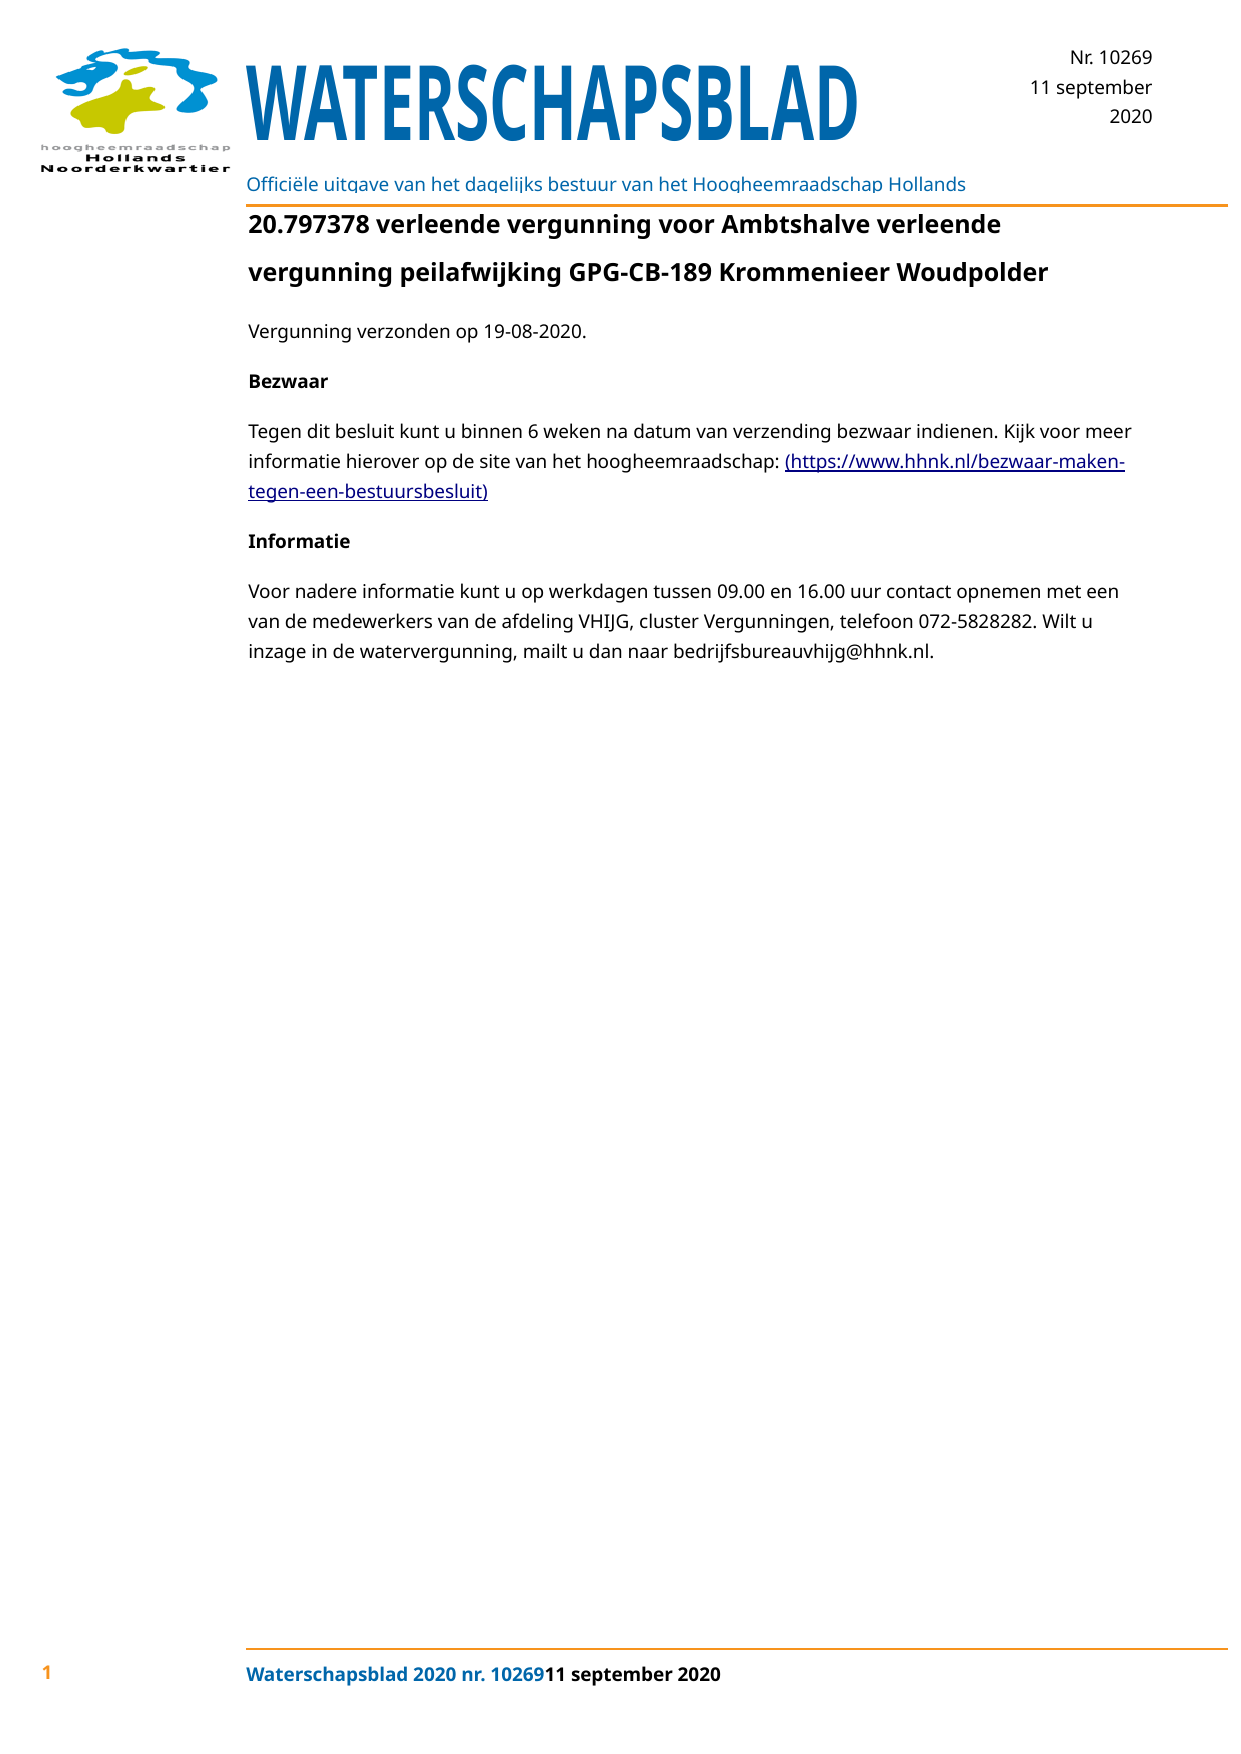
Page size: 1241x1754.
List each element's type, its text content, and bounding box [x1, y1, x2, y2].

text Informatie [248, 528, 1152, 554]
text Vergunning verzonden op 19-08-2020. [248, 318, 1152, 344]
text Bezwaar [248, 368, 1152, 394]
text Voor nadere informatie kunt u op werkdagen tussen 09.00 en 16.00 uur contact opnemen met een van de medewerkers van de afdeling VHIJG, cluster Vergunningen, telefoon 072-5828282. Wilt u inzage in de watervergunning, mailt u dan naar bedrijfsbureauvhijg@hhnk.nl. [248, 579, 1152, 664]
text 20.797378 verleende vergunning voor Ambtshalve verleende vergunning peilafwijking GPG-CB-189 Krommenieer Woudpolder [248, 207, 1152, 288]
picture [41, 47, 231, 172]
text Tegen dit besluit kunt u binnen 6 weken na datum van verzending bezwaar indienen. Kijk voor meer informatie hierover op de site van het hoogheemraadschap: (https://www.hhnk.nl/bezwaar-maken-tegen-een-bestuursbesluit) [248, 419, 1152, 504]
